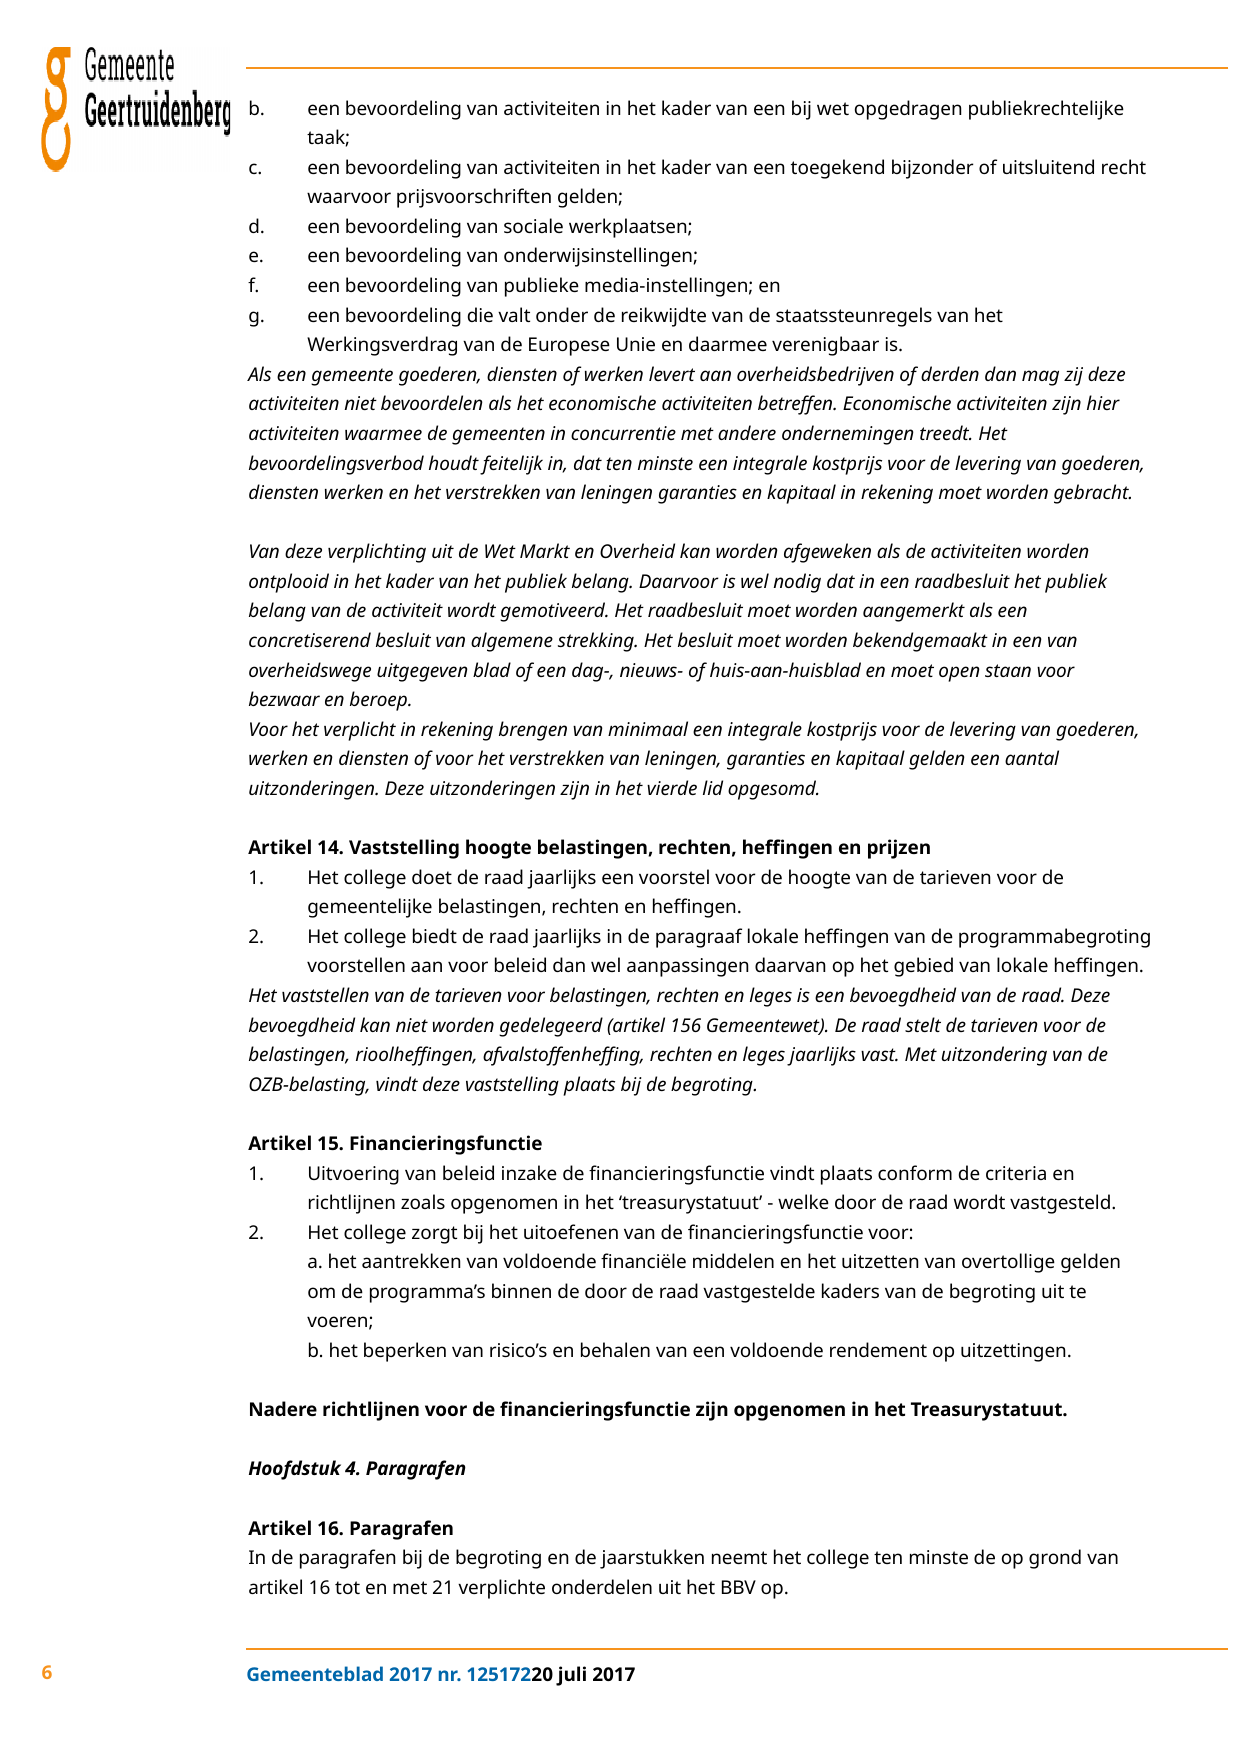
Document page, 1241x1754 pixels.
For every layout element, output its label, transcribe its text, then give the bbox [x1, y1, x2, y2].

list Het college doet de raad jaarlijks een voorstel voor de hoogte van de tarieven voor de gemeentelijke belastingen, rechten en heffingen. [248, 864, 1152, 919]
text Artikel 15. Financieringsfunctie [248, 1130, 1152, 1156]
list een bevoordeling van onderwijsinstellingen; [248, 243, 1152, 268]
list Het college biedt de raad jaarlijks in de paragraaf lokale heffingen van de programmabegroting voorstellen aan voor beleid dan wel aanpassingen daarvan op het gebied van lokale heffingen. [248, 923, 1152, 978]
list Het college zorgt bij het uitoefenen van de financieringsfunctie voor: [248, 1219, 1152, 1245]
list een bevoordeling van activiteiten in het kader van een toegekend bijzonder of uitsluitend recht waarvoor prijsvoorschriften gelden; [248, 154, 1152, 209]
picture [41, 47, 231, 172]
text Artikel 16. Paragrafen [248, 1515, 1152, 1541]
text Als een gemeente goederen, diensten of werken levert aan overheidsbedrijven of derden dan mag zij deze activiteiten niet bevoordelen als het economische activiteiten betreffen. Economische activiteiten zijn hier activiteiten waarmee de gemeenten in concurrentie met andere ondernemingen treedt. Het bevoordelingsverbod houdt feitelijk in, dat ten minste een integrale kostprijs voor de levering van goederen, diensten werken en het verstrekken van leningen garanties en kapitaal in rekening moet worden gebracht. [248, 361, 1152, 505]
text Artikel 14. Vaststelling hoogte belastingen, rechten, heffingen en prijzen [248, 834, 1152, 860]
text Van deze verplichting uit de Wet Markt en Overheid kan worden afgeweken als de activiteiten worden ontplooid in het kader van het publiek belang. Daarvoor is wel nodig dat in een raadbesluit het publiek belang van de activiteit wordt gemotiveerd. Het raadbesluit moet worden aangemerkt als een concretiserend besluit van algemene strekking. Het besluit moet worden bekendgemaakt in een van overheidswege uitgegeven blad of een dag-, nieuws- of huis-aan-huisblad en moet open staan voor bezwaar en beroep. [248, 538, 1152, 712]
text In de paragrafen bij de begroting en de jaarstukken neemt het college ten minste de op grond van artikel 16 tot en met 21 verplichte onderdelen uit het BBV op. [248, 1544, 1152, 1600]
text Hoofdstuk 4. Paragrafen [248, 1456, 1152, 1481]
list een bevoordeling van publieke media-instellingen; en [248, 272, 1152, 298]
list b. het beperken van risico’s en behalen van een voldoende rendement op uitzettingen. [248, 1337, 1152, 1363]
list Uitvoering van beleid inzake de financieringsfunctie vindt plaats conform de criteria en richtlijnen zoals opgenomen in het ‘treasurystatuut’ - welke door de raad wordt vastgesteld. [248, 1160, 1152, 1215]
text Nadere richtlijnen voor de financieringsfunctie zijn opgenomen in het Treasurystatuut. [248, 1396, 1152, 1422]
text Voor het verplicht in rekening brengen van minimaal een integrale kostprijs voor de levering van goederen, werken en diensten of voor het verstrekken van leningen, garanties en kapitaal gelden een aantal uitzonderingen. Deze uitzonderingen zijn in het vierde lid opgesomd. [248, 716, 1152, 801]
list een bevoordeling van activiteiten in het kader van een bij wet opgedragen publiekrechtelijke taak; [248, 95, 1152, 150]
list een bevoordeling van sociale werkplaatsen; [248, 213, 1152, 239]
text Het vaststellen van de tarieven voor belastingen, rechten en leges is een bevoegdheid van de raad. Deze bevoegdheid kan niet worden gedelegeerd (artikel 156 Gemeentewet). De raad stelt de tarieven voor de belastingen, rioolheffingen, afvalstoffenheffing, rechten en leges jaarlijks vast. Met uitzondering van de OZB-belasting, vindt deze vaststelling plaats bij de begroting. [248, 982, 1152, 1097]
list a. het aantrekken van voldoende financiële middelen en het uitzetten van overtollige gelden om de programma’s binnen de door de raad vastgestelde kaders van de begroting uit te voeren; [248, 1248, 1152, 1333]
list een bevoordeling die valt onder de reikwijdte van de staatssteunregels van het Werkingsverdrag van de Europese Unie en daarmee verenigbaar is. [248, 302, 1152, 357]
